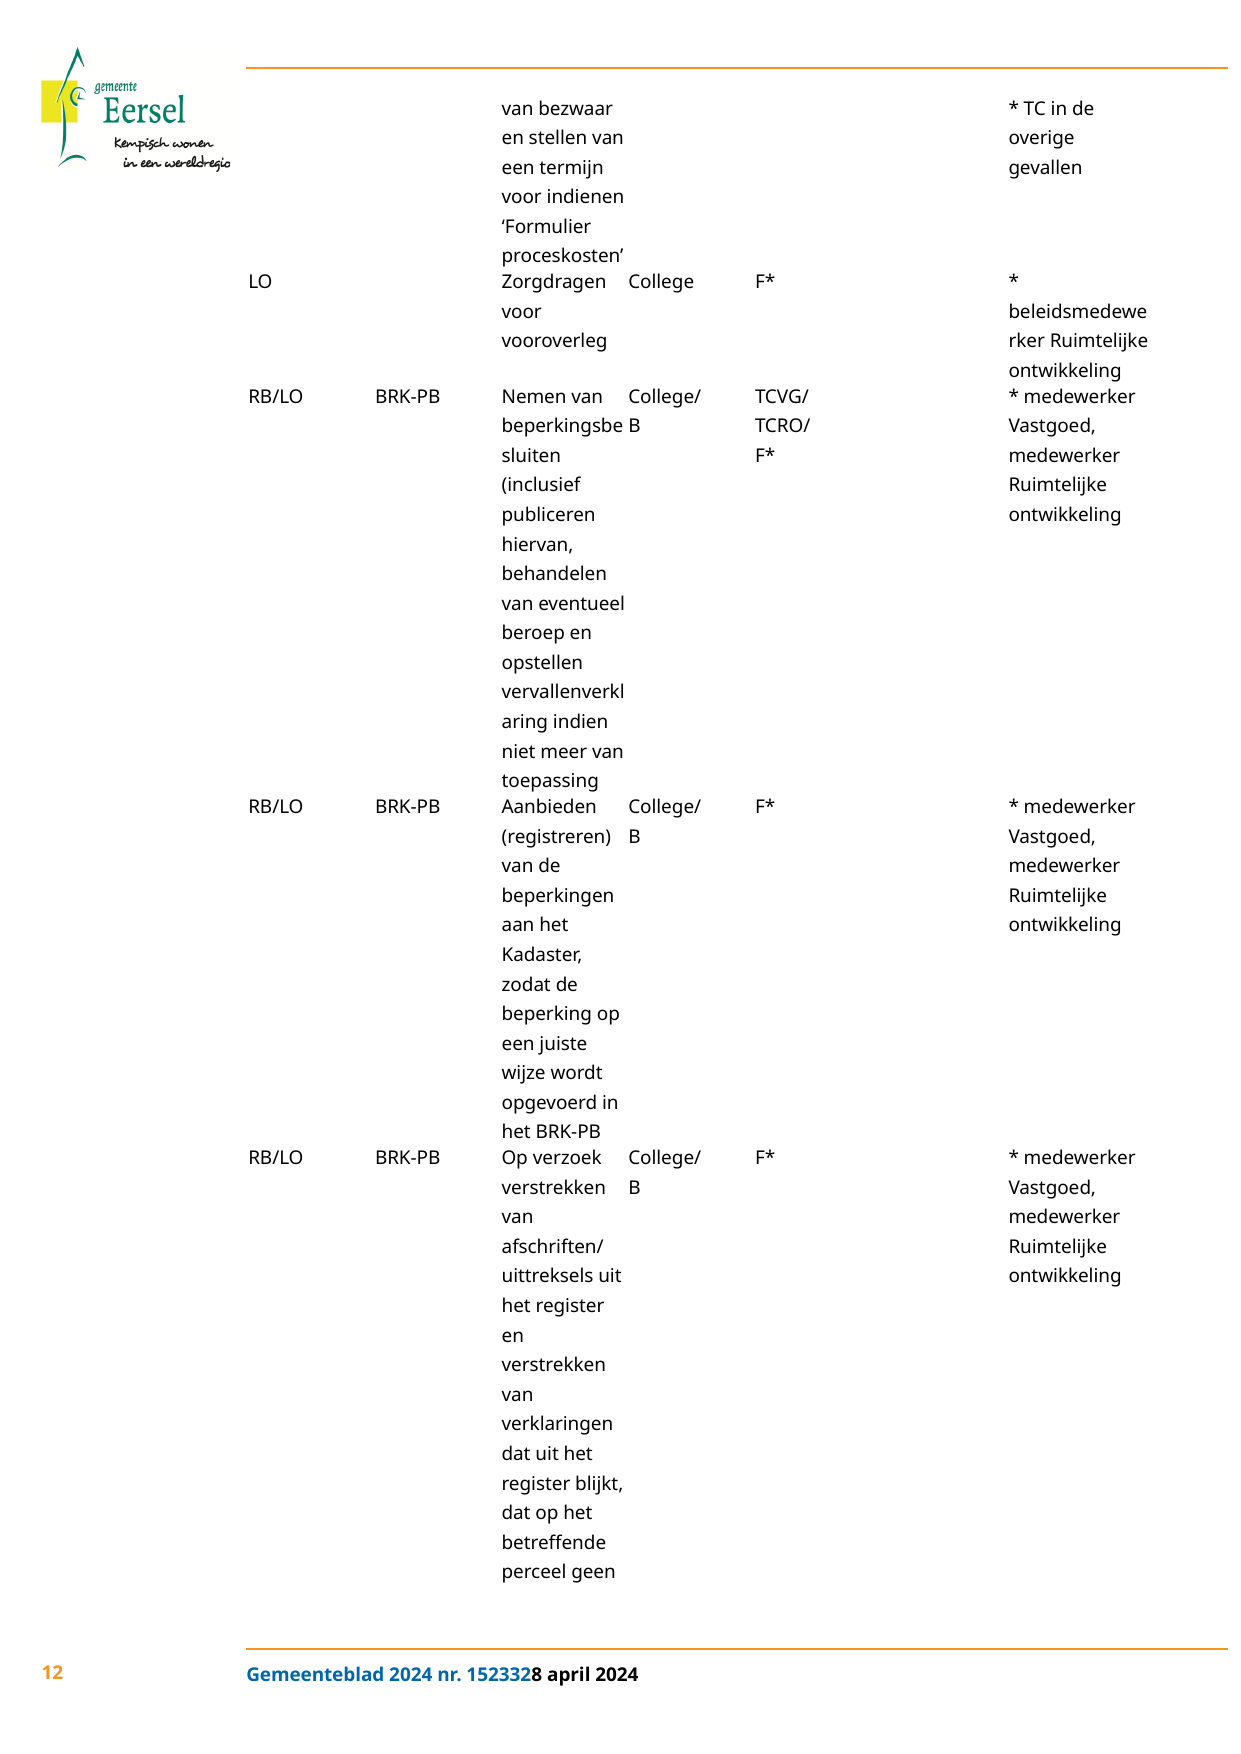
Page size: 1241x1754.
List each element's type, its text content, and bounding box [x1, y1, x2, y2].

table_cell [248, 95, 375, 268]
table_cell College/ B [628, 793, 755, 1144]
table_cell BRK-PB [375, 1144, 501, 1584]
table_cell [882, 95, 1008, 268]
table_cell Nemen van beperkingsbesluiten (inclusief publiceren hiervan, behandelen van eventueel beroep en opstellen vervallenverklaring indien niet meer van toepassing [501, 383, 628, 793]
table_cell [882, 383, 1008, 793]
table_cell F* [755, 793, 882, 1144]
table_cell [882, 269, 1008, 383]
table_cell * medewerker Vastgoed, medewerker Ruimtelijke ontwikkeling [1008, 383, 1152, 793]
table_cell College/ B [628, 1144, 755, 1584]
table_cell College [628, 269, 755, 383]
table_cell [882, 793, 1008, 1144]
table_cell F* [755, 269, 882, 383]
table_cell [882, 1144, 1008, 1584]
table_cell RB/LO [248, 383, 375, 793]
table_cell BRK-PB [375, 793, 501, 1144]
table_cell [375, 95, 501, 268]
table_cell Zorgdragen voor vooroverleg [501, 269, 628, 383]
table_cell * TC in de overige gevallen [1008, 95, 1152, 268]
picture [41, 47, 231, 172]
table_cell [375, 269, 501, 383]
table_cell [755, 95, 882, 268]
table_cell F* [755, 1144, 882, 1584]
table_cell * medewerker Vastgoed, medewerker Ruimtelijke ontwikkeling [1008, 1144, 1152, 1584]
table_cell Aanbieden (registreren) van de beperkingen aan het Kadaster, zodat de beperking op een juiste wijze wordt opgevoerd in het BRK-PB [501, 793, 628, 1144]
table_cell RB/LO [248, 1144, 375, 1584]
table_cell van bezwaar en stellen van een termijn voor indienen ‘Formulier proceskosten’ [501, 95, 628, 268]
table_cell LO [248, 269, 375, 383]
table_cell TCVG/ TCRO/ F* [755, 383, 882, 793]
table_cell [628, 95, 755, 268]
table_cell College/ B [628, 383, 755, 793]
table_cell * medewerker Vastgoed, medewerker Ruimtelijke ontwikkeling [1008, 793, 1152, 1144]
table_cell BRK-PB [375, 383, 501, 793]
table_cell * beleidsmedewerker Ruimtelijke ontwikkeling [1008, 269, 1152, 383]
table_cell RB/LO [248, 793, 375, 1144]
table_cell Op verzoek verstrekken van afschriften/ uittreksels uit het register en verstrekken van verklaringen dat uit het register blijkt, dat op het betreffende perceel geen [501, 1144, 628, 1584]
